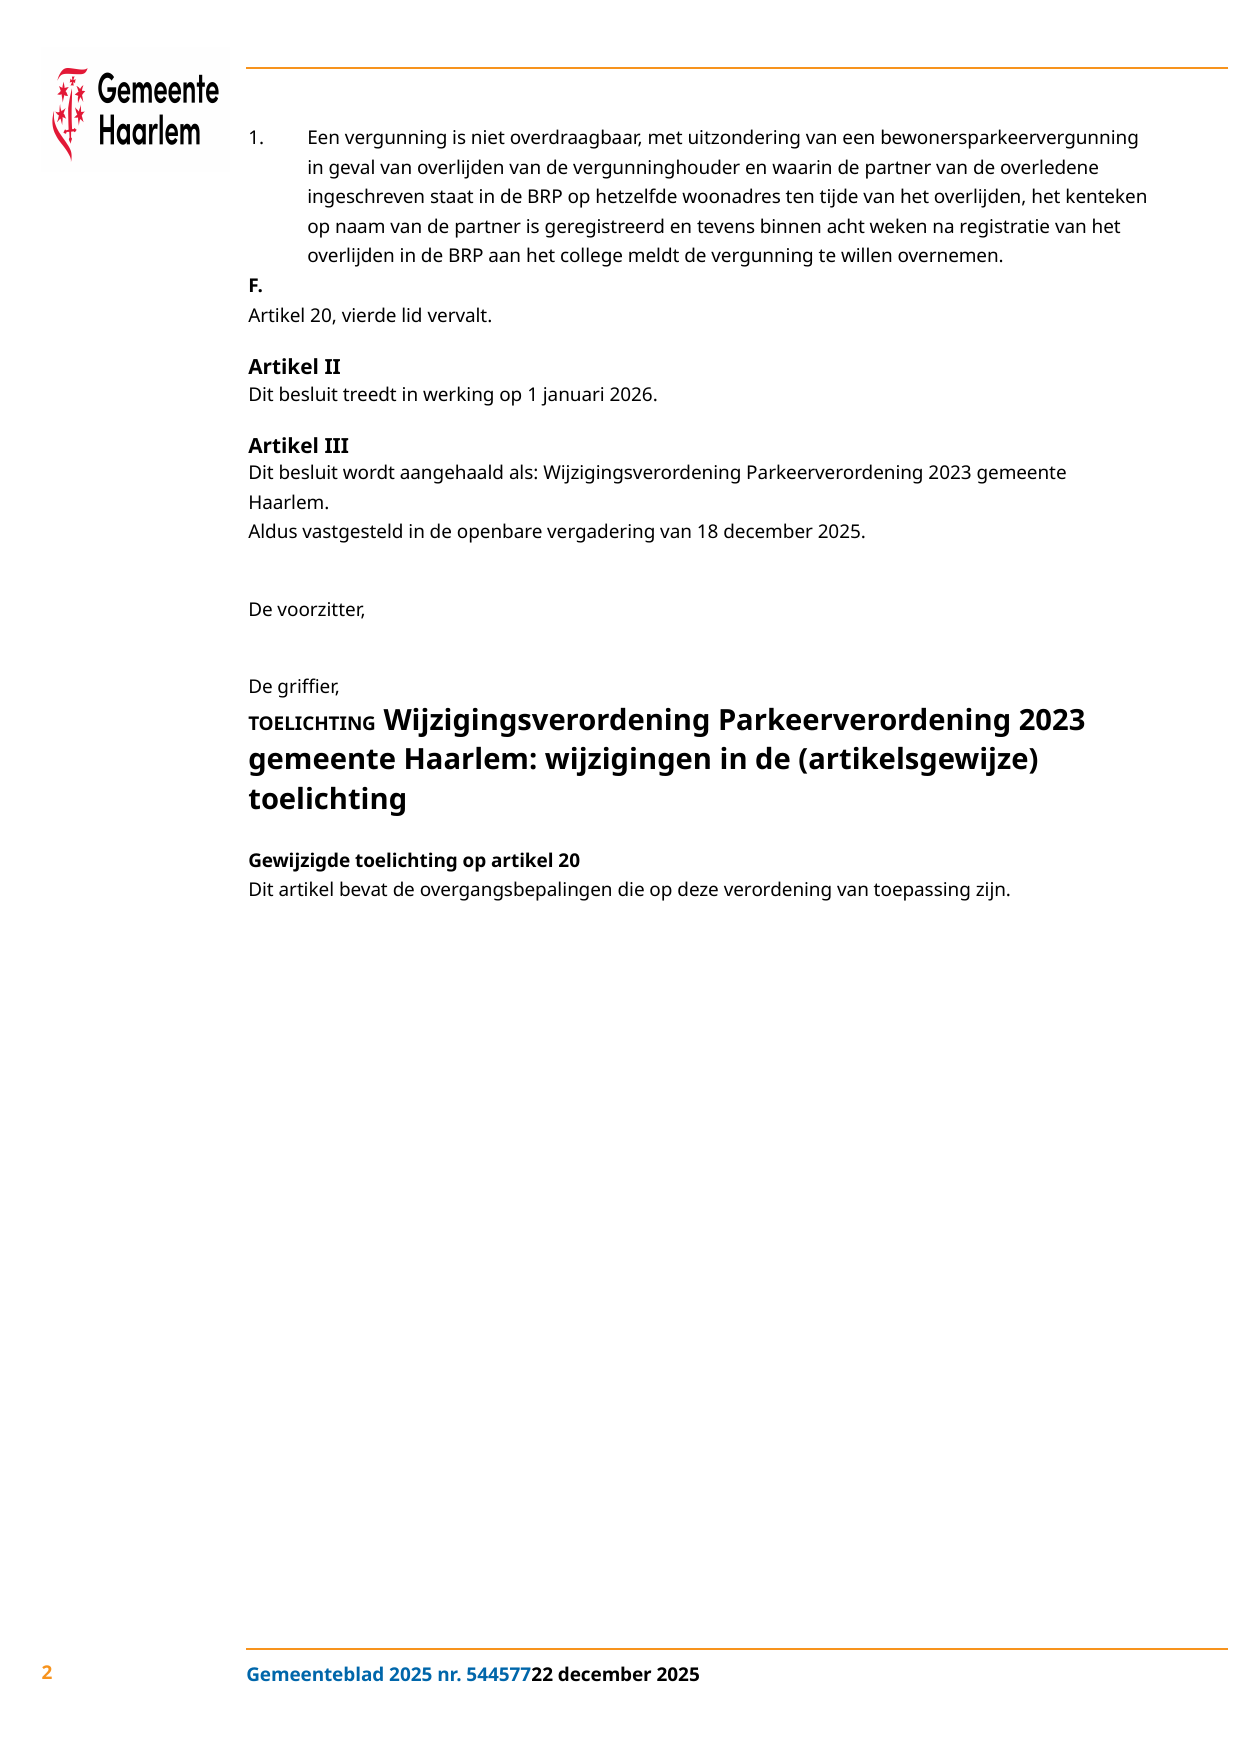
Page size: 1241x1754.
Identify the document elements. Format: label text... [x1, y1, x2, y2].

text Gewijzigde toelichting op artikel 20 [248, 847, 1152, 873]
text Dit besluit wordt aangehaald als: Wijzigingsverordening Parkeerverordening 2023 gemeente Haarlem. [248, 459, 1152, 515]
text Dit artikel bevat de overgangsbepalingen die op deze verordening van toepassing zijn. [248, 877, 1152, 902]
text De griffier, [248, 673, 1152, 699]
text Aldus vastgesteld in de openbare vergadering van 18 december 2025. [248, 519, 1152, 544]
picture [41, 47, 231, 172]
text De voorzitter, [248, 596, 1152, 622]
text Artikel II [248, 352, 1152, 381]
text F. [248, 272, 1152, 298]
text Artikel 20, vierde lid vervalt. [248, 302, 1152, 328]
text Dit besluit treedt in werking op 1 januari 2026. [248, 381, 1152, 406]
text Artikel III [248, 431, 1152, 459]
list Een vergunning is niet overdraagbaar, met uitzondering van een bewonersparkeervergunning in geval van overlijden van de vergunninghouder en waarin de partner van de overledene ingeschreven staat in de BRP op hetzelfde woonadres ten tijde van het overlijden, het kenteken op naam van de partner is geregistreerd en tevens binnen acht weken na registratie van het overlijden in de BRP aan het college meldt de vergunning te willen overnemen. [248, 124, 1152, 268]
text TOELICHTING Wijzigingsverordening Parkeerverordening 2023 gemeente Haarlem: wijzigingen in de (artikelsgewijze) toelichting [248, 699, 1152, 818]
